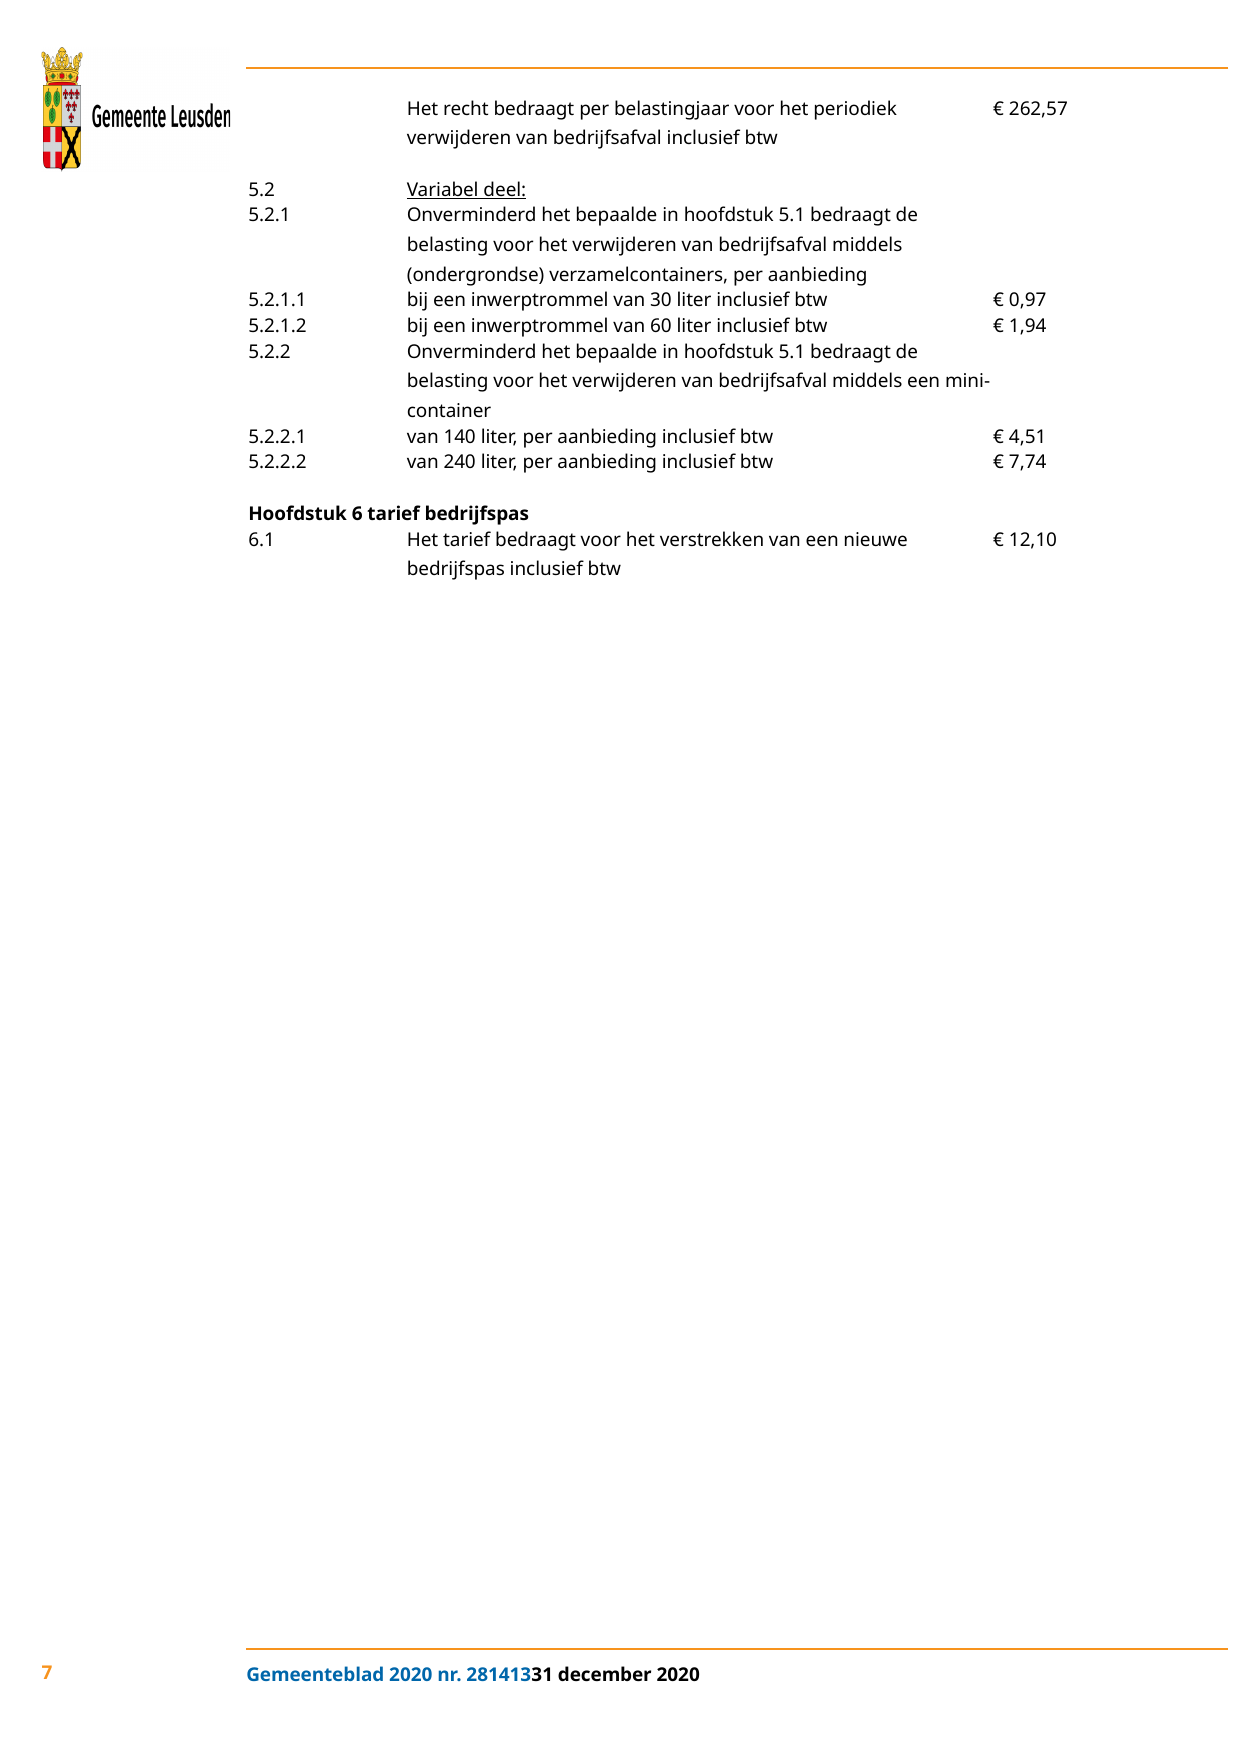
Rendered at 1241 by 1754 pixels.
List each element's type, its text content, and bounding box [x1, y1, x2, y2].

table_cell van 240 liter, per aanbieding inclusief btw [407, 449, 993, 474]
table_cell [407, 474, 993, 500]
table_cell Het recht bedraagt per belastingjaar voor het periodiek verwijderen van bedrijfsafval inclusief btw [407, 95, 993, 150]
table_cell € 7,74 [993, 449, 1152, 474]
table_cell van 140 liter, per aanbieding inclusief btw [407, 423, 993, 448]
table_cell Het tarief bedraagt voor het verstrekken van een nieuwe bedrijfspas inclusief btw [407, 526, 993, 581]
table_cell 5.2.1.2 [248, 312, 407, 338]
table_cell 5.2.2.1 [248, 423, 407, 448]
table_cell [993, 150, 1152, 176]
table_cell € 262,57 [993, 95, 1152, 150]
table_cell [248, 474, 407, 500]
table_cell [248, 95, 407, 150]
table_cell [993, 176, 1152, 202]
table_cell 5.2.1.1 [248, 286, 407, 312]
table_cell [993, 474, 1152, 500]
table_cell Hoofdstuk 6 tarief bedrijfspas [248, 500, 1152, 526]
table_cell € 1,94 [993, 312, 1152, 338]
table_cell [993, 338, 1152, 423]
table_cell 5.2.2 [248, 338, 407, 423]
table_cell 6.1 [248, 526, 407, 581]
table_cell € 12,10 [993, 526, 1152, 581]
picture [41, 47, 231, 172]
table_cell Variabel deel: [407, 176, 993, 202]
table_cell [407, 150, 993, 176]
table_cell € 4,51 [993, 423, 1152, 448]
table_cell Onverminderd het bepaalde in hoofdstuk 5.1 bedraagt de belasting voor het verwijderen van bedrijfsafval middels een mini-container [407, 338, 993, 423]
table_cell 5.2.1 [248, 202, 407, 286]
table_cell € 0,97 [993, 286, 1152, 312]
table_cell bij een inwerptrommel van 60 liter inclusief btw [407, 312, 993, 338]
table_cell 5.2.2.2 [248, 449, 407, 474]
table_cell [993, 202, 1152, 286]
table_cell bij een inwerptrommel van 30 liter inclusief btw [407, 286, 993, 312]
table_cell Onverminderd het bepaalde in hoofdstuk 5.1 bedraagt de belasting voor het verwijderen van bedrijfsafval middels (ondergrondse) verzamelcontainers, per aanbieding [407, 202, 993, 286]
table_cell 5.2 [248, 176, 407, 202]
table_cell [248, 150, 407, 176]
